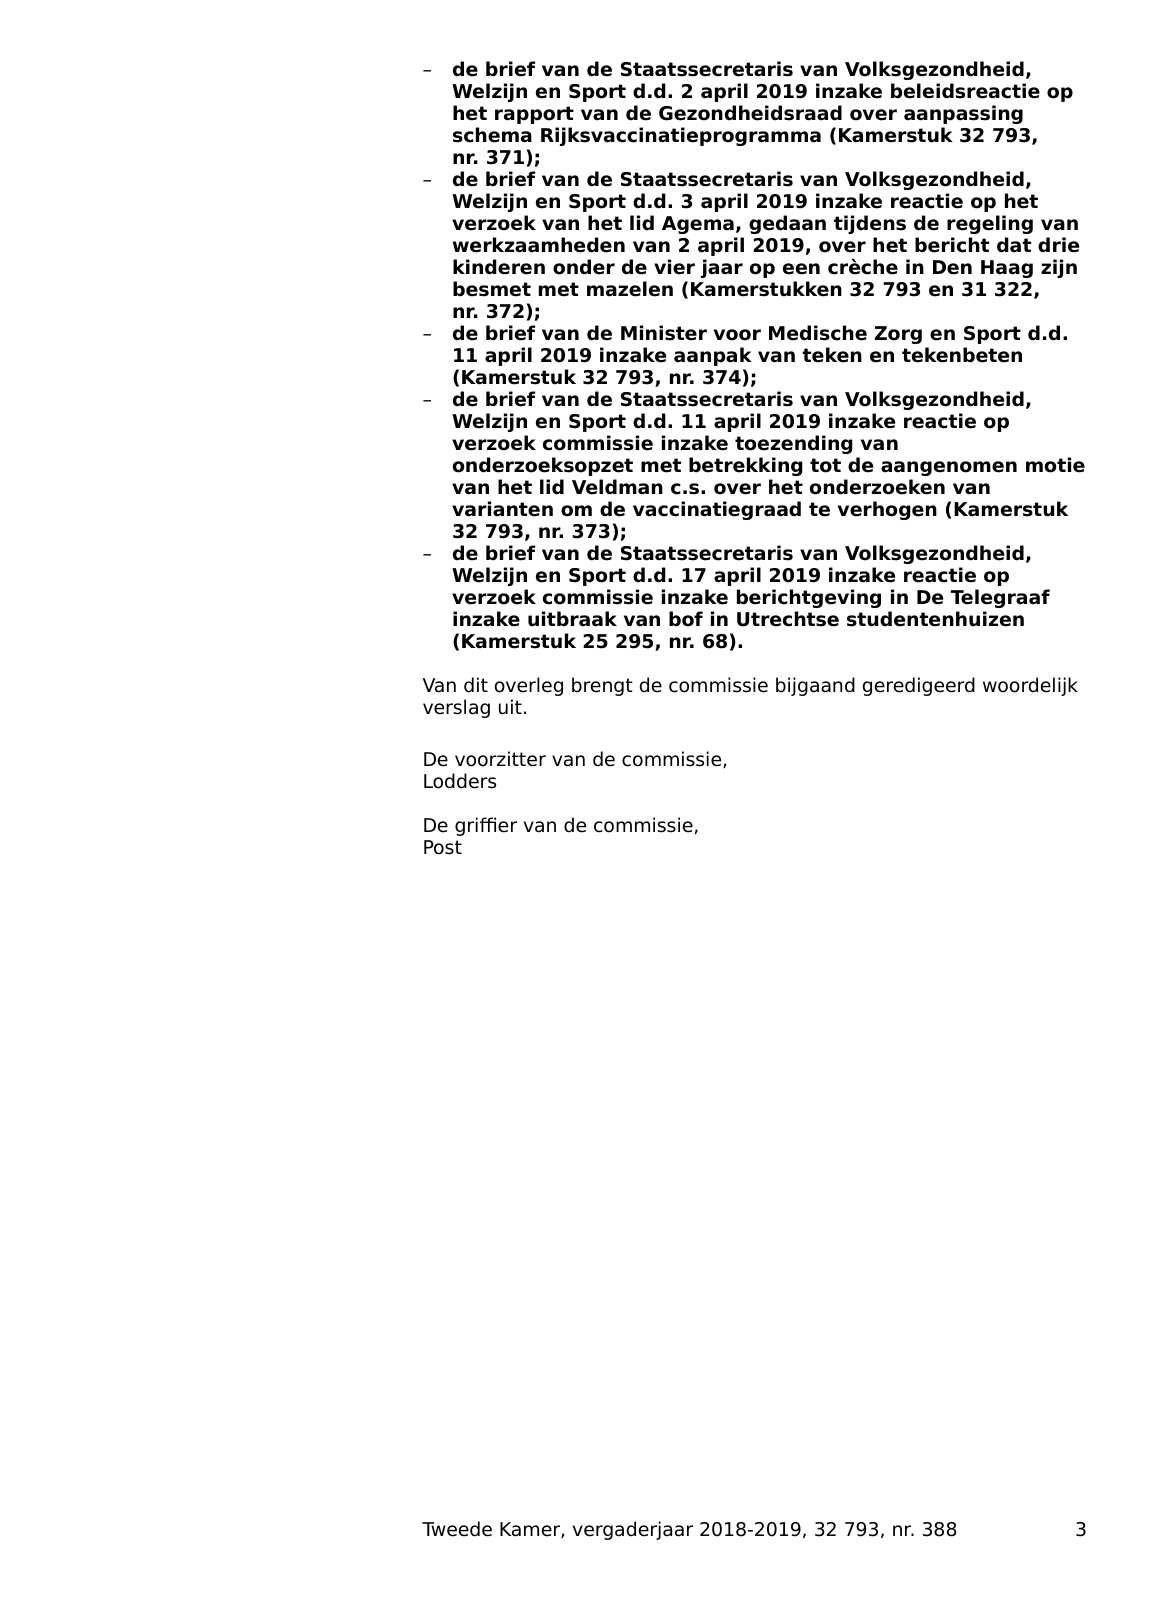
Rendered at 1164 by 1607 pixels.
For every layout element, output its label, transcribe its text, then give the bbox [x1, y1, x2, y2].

text – de brief van de Staatssecretaris van Volksgezondheid, Welzijn en Sport d.d. 2 april 2019 inzake beleidsreactie op het rapport van de Gezondheidsraad over aanpassing schema Rijksvaccinatieprogramma (Kamerstuk 32 793, nr. 371); [422, 59, 1087, 169]
text – de brief van de Staatssecretaris van Volksgezondheid, Welzijn en Sport d.d. 17 april 2019 inzake reactie op verzoek commissie inzake berichtgeving in De Telegraaf inzake uitbraak van bof in Utrechtse studentenhuizen (Kamerstuk 25 295, nr. 68). [422, 543, 1087, 652]
text Van dit overleg brengt de commissie bijgaand geredigeerd woordelijk verslag uit. [422, 675, 1087, 719]
text – de brief van de Minister voor Medische Zorg en Sport d.d. 11 april 2019 inzake aanpak van teken en tekenbeten (Kamerstuk 32 793, nr. 374); [422, 323, 1087, 389]
text – de brief van de Staatssecretaris van Volksgezondheid, Welzijn en Sport d.d. 11 april 2019 inzake reactie op verzoek commissie inzake toezending van onderzoeksopzet met betrekking tot de aangenomen motie van het lid Veldman c.s. over het onderzoeken van varianten om de vaccinatiegraad te verhogen (Kamerstuk 32 793, nr. 373); [422, 389, 1087, 543]
text – de brief van de Staatssecretaris van Volksgezondheid, Welzijn en Sport d.d. 3 april 2019 inzake reactie op het verzoek van het lid Agema, gedaan tijdens de regeling van werkzaamheden van 2 april 2019, over het bericht dat drie kinderen onder de vier jaar op een crèche in Den Haag zijn besmet met mazelen (Kamerstukken 32 793 en 31 322, nr. 372); [422, 169, 1087, 323]
text De griffier van de commissie, Post [422, 815, 1087, 859]
text De voorzitter van de commissie, Lodders [422, 749, 1087, 793]
